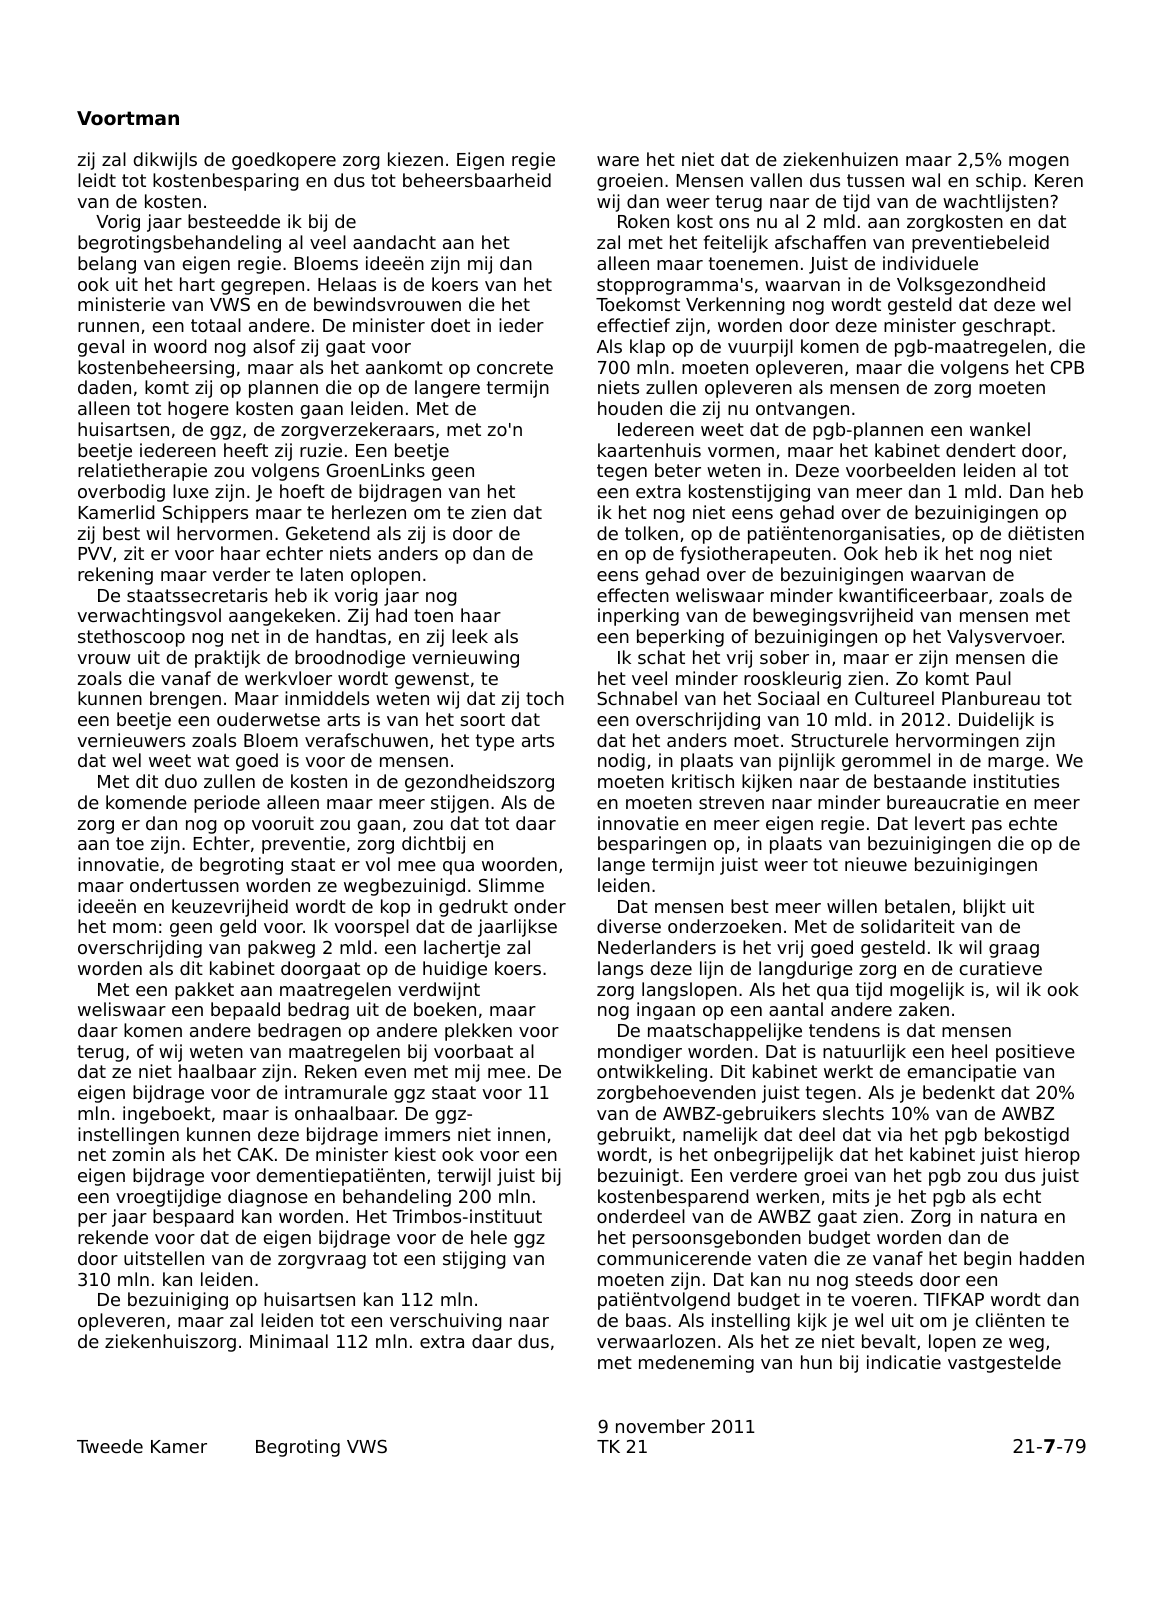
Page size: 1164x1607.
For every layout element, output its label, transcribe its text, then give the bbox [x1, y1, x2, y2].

text De staatssecretaris heb ik vorig jaar nog verwachtingsvol aangekeken. Zij had toen haar stethoscoop nog net in de handtas, en zij leek als vrouw uit de praktijk de broodnodige vernieuwing zoals die vanaf de werkvloer wordt gewenst, te kunnen brengen. Maar inmiddels weten wij dat zij toch een beetje een ouderwetse arts is van het soort dat vernieuwers zoals Bloem verafschuwen, het type arts dat wel weet wat goed is voor de mensen. [77, 586, 567, 772]
text Iedereen weet dat de pgb-plannen een wankel kaartenhuis vormen, maar het kabinet dendert door, tegen beter weten in. Deze voorbeelden leiden al tot een extra kostenstijging van meer dan 1 mld. Dan heb ik het nog niet eens gehad over de bezuinigingen op de tolken, op de patiëntenorganisaties, op de diëtisten en op de fysiotherapeuten. Ook heb ik het nog niet eens gehad over de bezuinigingen waarvan de effecten weliswaar minder kwantificeerbaar, zoals de inperking van de bewegingsvrijheid van mensen met een beperking of bezuinigingen op het Valysvervoer. [596, 420, 1087, 648]
text Dat mensen best meer willen betalen, blijkt uit diverse onderzoeken. Met de solidariteit van de Nederlanders is het vrij goed gesteld. Ik wil graag langs deze lijn de langdurige zorg en de curatieve zorg langslopen. Als het qua tijd mogelijk is, wil ik ook nog ingaan op een aantal andere zaken. [596, 896, 1087, 1021]
text Vorig jaar besteedde ik bij de begrotingsbehandeling al veel aandacht aan het belang van eigen regie. Bloems ideeën zijn mij dan ook uit het hart gegrepen. Helaas is de koers van het ministerie van VWS en de bewindsvrouwen die het runnen, een totaal andere. De minister doet in ieder geval in woord nog alsof zij gaat voor kostenbeheersing, maar als het aankomt op concrete daden, komt zij op plannen die op de langere termijn alleen tot hogere kosten gaan leiden. Met de huisartsen, de ggz, de zorgverzekeraars, met zo'n beetje iedereen heeft zij ruzie. Een beetje relatietherapie zou volgens GroenLinks geen overbodig luxe zijn. Je hoeft de bijdragen van het Kamerlid Schippers maar te herlezen om te zien dat zij best wil hervormen. Geketend als zij is door de PVV, zit er voor haar echter niets anders op dan de rekening maar verder te laten oplopen. [77, 212, 567, 586]
text ware het niet dat de ziekenhuizen maar 2,5% mogen groeien. Mensen vallen dus tussen wal en schip. Keren wij dan weer terug naar de tijd van de wachtlijsten? [596, 150, 1087, 212]
text Roken kost ons nu al 2 mld. aan zorgkosten en dat zal met het feitelijk afschaffen van preventiebeleid alleen maar toenemen. Juist de individuele stopprogramma's, waarvan in de Volksgezondheid Toekomst Verkenning nog wordt gesteld dat deze wel effectief zijn, worden door deze minister geschrapt. Als klap op de vuurpijl komen de pgb-maatregelen, die 700 mln. moeten opleveren, maar die volgens het CPB niets zullen opleveren als mensen de zorg moeten houden die zij nu ontvangen. [596, 212, 1087, 420]
text Met dit duo zullen de kosten in de gezondheidszorg de komende periode alleen maar meer stijgen. Als de zorg er dan nog op vooruit zou gaan, zou dat tot daar aan toe zijn. Echter, preventie, zorg dichtbij en innovatie, de begroting staat er vol mee qua woorden, maar ondertussen worden ze wegbezuinigd. Slimme ideeën en keuzevrijheid wordt de kop in gedrukt onder het mom: geen geld voor. Ik voorspel dat de jaarlijkse overschrijding van pakweg 2 mld. een lachertje zal worden als dit kabinet doorgaat op de huidige koers. [77, 772, 567, 979]
text De maatschappelijke tendens is dat mensen mondiger worden. Dat is natuurlijk een heel positieve ontwikkeling. Dit kabinet werkt de emancipatie van zorgbehoevenden juist tegen. Als je bedenkt dat 20% van de AWBZ-gebruikers slechts 10% van de AWBZ gebruikt, namelijk dat deel dat via het pgb bekostigd wordt, is het onbegrijpelijk dat het kabinet juist hierop bezuinigt. Een verdere groei van het pgb zou dus juist kostenbesparend werken, mits je het pgb als echt onderdeel van de AWBZ gaat zien. Zorg in natura en het persoonsgebonden budget worden dan de communicerende vaten die ze vanaf het begin hadden moeten zijn. Dat kan nu nog steeds door een patiëntvolgend budget in te voeren. TIFKAP wordt dan de baas. Als instelling kijk je wel uit om je cliënten te verwaarlozen. Als het ze niet bevalt, lopen ze weg, met medeneming van hun bij indicatie vastgestelde [596, 1021, 1087, 1373]
text zij zal dikwijls de goedkopere zorg kiezen. Eigen regie leidt tot kostenbesparing en dus tot beheersbaarheid van de kosten. [77, 150, 567, 212]
text De bezuiniging op huisartsen kan 112 mln. opleveren, maar zal leiden tot een verschuiving naar de ziekenhuiszorg. Minimaal 112 mln. extra daar dus, [77, 1290, 567, 1352]
text Ik schat het vrij sober in, maar er zijn mensen die het veel minder rooskleurig zien. Zo komt Paul Schnabel van het Sociaal en Cultureel Planbureau tot een overschrijding van 10 mld. in 2012. Duidelijk is dat het anders moet. Structurele hervormingen zijn nodig, in plaats van pijnlijk gerommel in de marge. We moeten kritisch kijken naar de bestaande instituties en moeten streven naar minder bureaucratie en meer innovatie en meer eigen regie. Dat levert pas echte besparingen op, in plaats van bezuinigingen die op de lange termijn juist weer tot nieuwe bezuinigingen leiden. [596, 648, 1087, 896]
text Met een pakket aan maatregelen verdwijnt weliswaar een bepaald bedrag uit de boeken, maar daar komen andere bedragen op andere plekken voor terug, of wij weten van maatregelen bij voorbaat al dat ze niet haalbaar zijn. Reken even met mij mee. De eigen bijdrage voor de intramurale ggz staat voor 11 mln. ingeboekt, maar is onhaalbaar. De ggz-instellingen kunnen deze bijdrage immers niet innen, net zomin als het CAK. De minister kiest ook voor een eigen bijdrage voor dementiepatiënten, terwijl juist bij een vroegtijdige diagnose en behandeling 200 mln. per jaar bespaard kan worden. Het Trimbos-instituut rekende voor dat de eigen bijdrage voor de hele ggz door uitstellen van de zorgvraag tot een stijging van 310 mln. kan leiden. [77, 979, 567, 1290]
